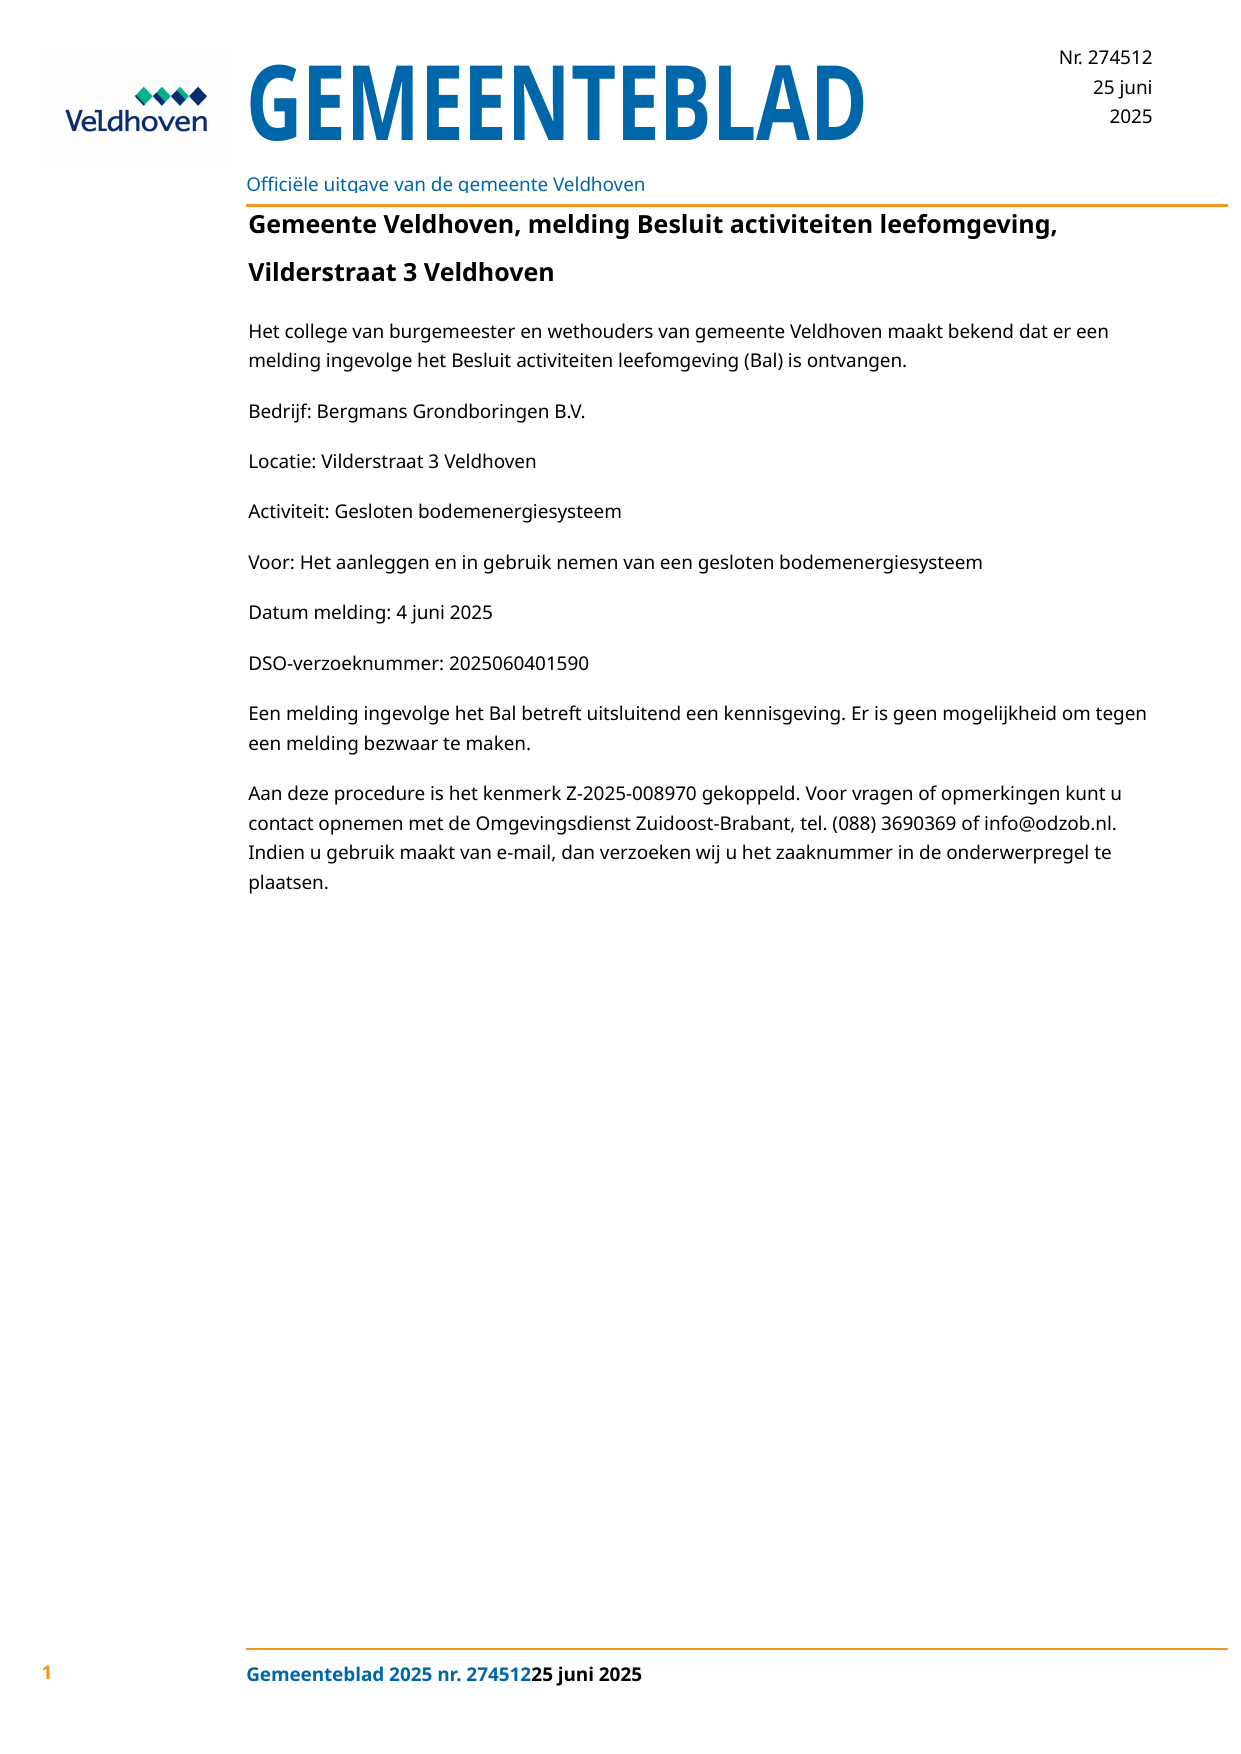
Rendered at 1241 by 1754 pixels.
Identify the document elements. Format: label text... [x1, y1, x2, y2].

text Het college van burgemeester en wethouders van gemeente Veldhoven maakt bekend dat er een melding ingevolge het Besluit activiteiten leefomgeving (Bal) is ontvangen. [248, 318, 1152, 373]
text DSO-verzoeknummer: 2025060401590 [248, 650, 1152, 676]
picture [41, 47, 231, 172]
text Bedrijf: Bergmans Grondboringen B.V. [248, 398, 1152, 424]
text Een melding ingevolge het Bal betreft uitsluitend een kennisgeving. Er is geen mogelijkheid om tegen een melding bezwaar te maken. [248, 700, 1152, 756]
text Gemeente Veldhoven, melding Besluit activiteiten leefomgeving, Vilderstraat 3 Veldhoven [248, 207, 1152, 288]
text Datum melding: 4 juni 2025 [248, 599, 1152, 625]
text Activiteit: Gesloten bodemenergiesysteem [248, 499, 1152, 524]
text Locatie: Vilderstraat 3 Veldhoven [248, 448, 1152, 474]
text Voor: Het aanleggen en in gebruik nemen van een gesloten bodemenergiesysteem [248, 549, 1152, 575]
text Aan deze procedure is het kenmerk Z-2025-008970 gekoppeld. Voor vragen of opmerkingen kunt u contact opnemen met de Omgevingsdienst Zuidoost-Brabant, tel. (088) 3690369 of info@odzob.nl. Indien u gebruik maakt van e-mail, dan verzoeken wij u het zaaknummer in de onderwerpregel te plaatsen. [248, 780, 1152, 895]
